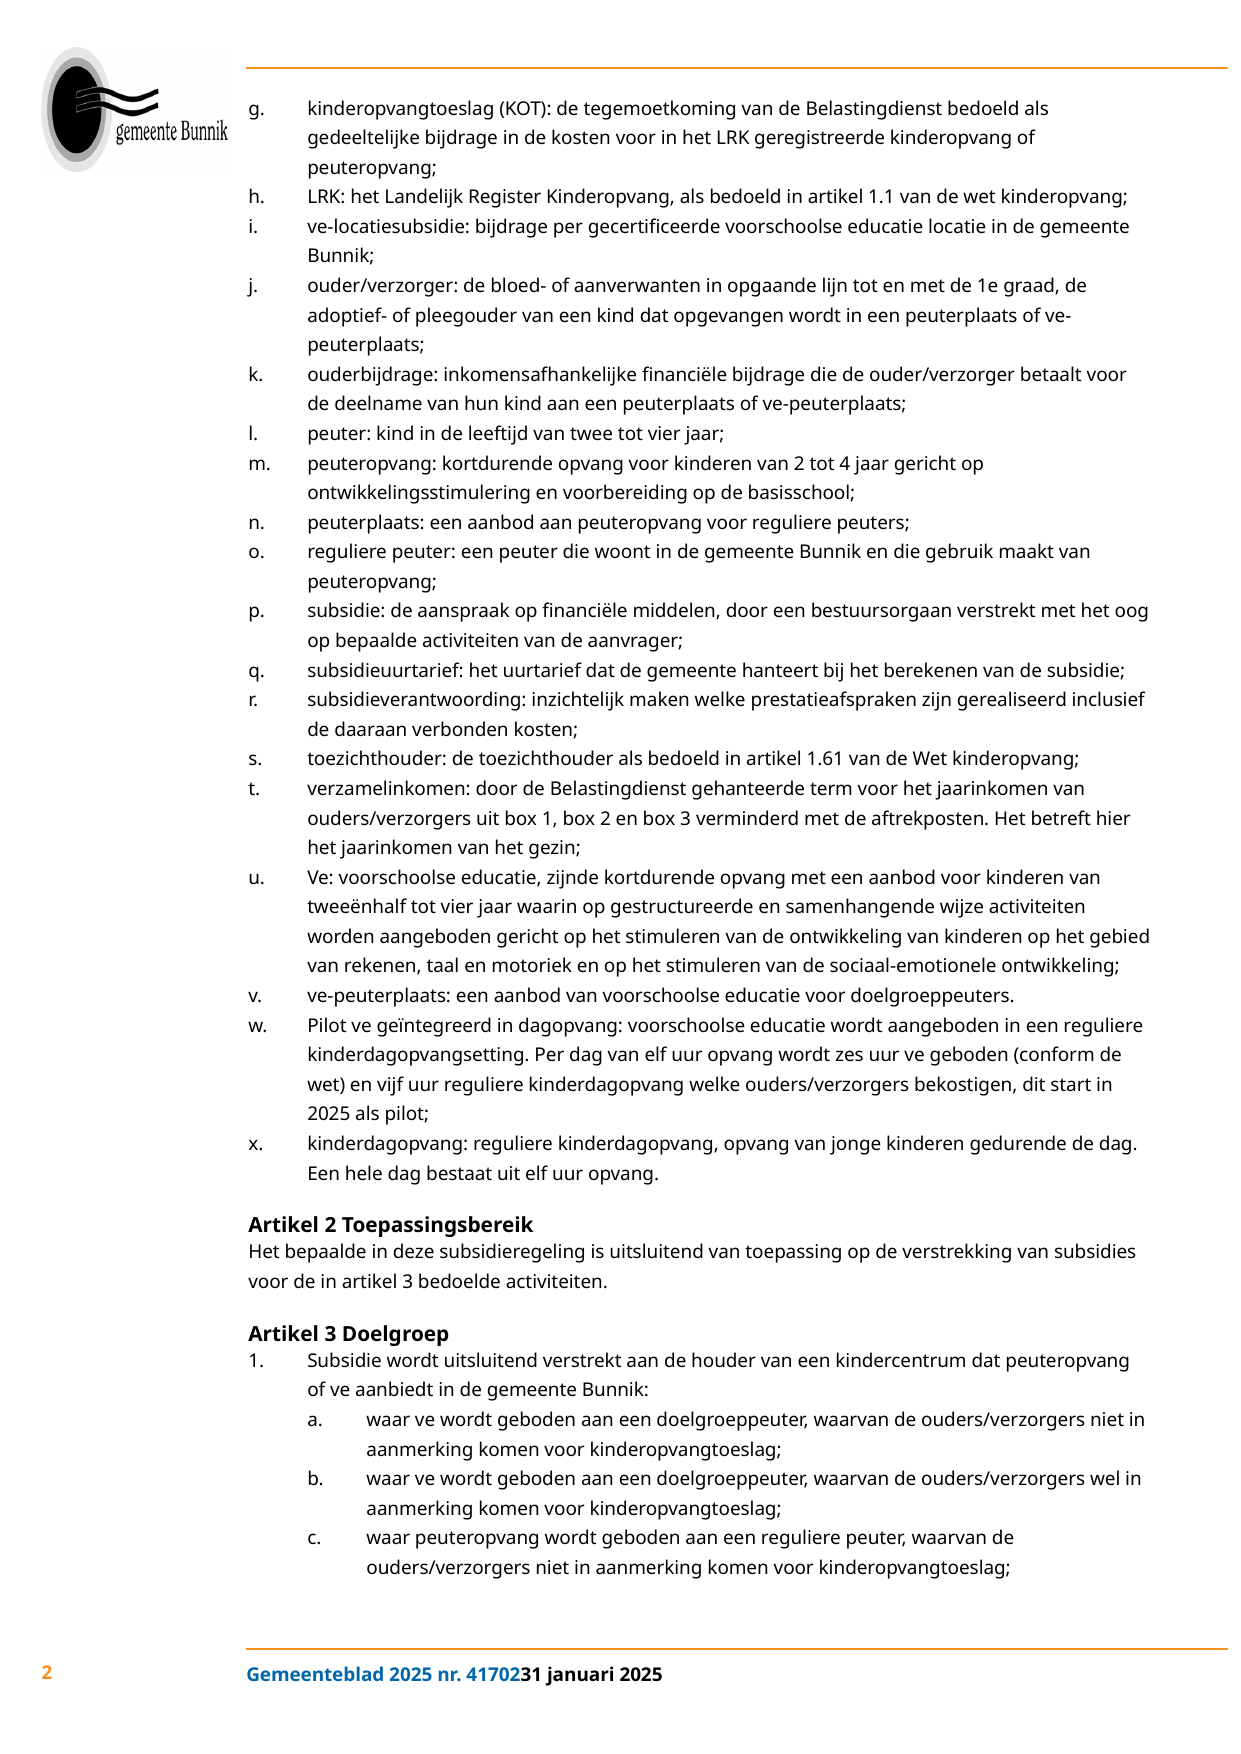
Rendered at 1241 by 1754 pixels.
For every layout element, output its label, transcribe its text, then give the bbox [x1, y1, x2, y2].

text Het bepaalde in deze subsidieregeling is uitsluitend van toepassing op de verstrekking van subsidies voor de in artikel 3 bedoelde activiteiten. [248, 1239, 1152, 1294]
list kinderdagopvang: reguliere kinderdagopvang, opvang van jonge kinderen gedurende de dag. Een hele dag bestaat uit elf uur opvang. [248, 1130, 1152, 1186]
list verzamelinkomen: door de Belastingdienst gehanteerde term voor het jaarinkomen van ouders/verzorgers uit box 1, box 2 en box 3 verminderd met de aftrekposten. Het betreft hier het jaarinkomen van het gezin; [248, 775, 1152, 860]
list Pilot ve geïntegreerd in dagopvang: voorschoolse educatie wordt aangeboden in een reguliere kinderdagopvangsetting. Per dag van elf uur opvang wordt zes uur ve geboden (conform de wet) en vijf uur reguliere kinderdagopvang welke ouders/verzorgers bekostigen, dit start in 2025 als pilot; [248, 1012, 1152, 1126]
list subsidie: de aanspraak op financiële middelen, door een bestuursorgaan verstrekt met het oog op bepaalde activiteiten van de aanvrager; [248, 598, 1152, 653]
list ve-locatiesubsidie: bijdrage per gecertificeerde voorschoolse educatie locatie in de gemeente Bunnik; [248, 213, 1152, 268]
list LRK: het Landelijk Register Kinderopvang, als bedoeld in artikel 1.1 van de wet kinderopvang; [248, 183, 1152, 209]
list peuteropvang: kortdurende opvang voor kinderen van 2 tot 4 jaar gericht op ontwikkelingsstimulering en voorbereiding op de basisschool; [248, 450, 1152, 505]
list ouder/verzorger: de bloed- of aanverwanten in opgaande lijn tot en met de 1e graad, de adoptief- of pleegouder van een kind dat opgevangen wordt in een peuterplaats of ve-peuterplaats; [248, 272, 1152, 357]
picture [41, 47, 231, 172]
text Artikel 2 Toepassingsbereik [248, 1210, 1152, 1239]
text Artikel 3 Doelgroep [248, 1319, 1152, 1347]
list reguliere peuter: een peuter die woont in de gemeente Bunnik en die gebruik maakt van peuteropvang; [248, 538, 1152, 594]
list waar ve wordt geboden aan een doelgroeppeuter, waarvan de ouders/verzorgers wel in aanmerking komen voor kinderopvangtoeslag; [307, 1465, 1152, 1521]
list waar peuteropvang wordt geboden aan een reguliere peuter, waarvan de ouders/verzorgers niet in aanmerking komen voor kinderopvangtoeslag; [307, 1524, 1152, 1580]
list kinderopvangtoeslag (KOT): de tegemoetkoming van de Belastingdienst bedoeld als gedeeltelijke bijdrage in de kosten voor in het LRK geregistreerde kinderopvang of peuteropvang; [248, 95, 1152, 180]
list subsidieuurtarief: het uurtarief dat de gemeente hanteert bij het berekenen van de subsidie; [248, 657, 1152, 683]
list toezichthouder: de toezichthouder als bedoeld in artikel 1.61 van de Wet kinderopvang; [248, 746, 1152, 771]
list peuter: kind in de leeftijd van twee tot vier jaar; [248, 420, 1152, 446]
list ve-peuterplaats: een aanbod van voorschoolse educatie voor doelgroeppeuters. [248, 982, 1152, 1008]
list peuterplaats: een aanbod aan peuteropvang voor reguliere peuters; [248, 509, 1152, 535]
list Ve: voorschoolse educatie, zijnde kortdurende opvang met een aanbod voor kinderen van tweeënhalf tot vier jaar waarin op gestructureerde en samenhangende wijze activiteiten worden aangeboden gericht op het stimuleren van de ontwikkeling van kinderen op het gebied van rekenen, taal en motoriek en op het stimuleren van de sociaal-emotionele ontwikkeling; [248, 864, 1152, 978]
list waar ve wordt geboden aan een doelgroeppeuter, waarvan de ouders/verzorgers niet in aanmerking komen voor kinderopvangtoeslag; [307, 1406, 1152, 1462]
list ouderbijdrage: inkomensafhankelijke financiële bijdrage die de ouder/verzorger betaalt voor de deelname van hun kind aan een peuterplaats of ve-peuterplaats; [248, 361, 1152, 416]
list subsidieverantwoording: inzichtelijk maken welke prestatieafspraken zijn gerealiseerd inclusief de daaraan verbonden kosten; [248, 686, 1152, 742]
list Subsidie wordt uitsluitend verstrekt aan de houder van een kindercentrum dat peuteropvang of ve aanbiedt in de gemeente Bunnik: [248, 1347, 1152, 1402]
